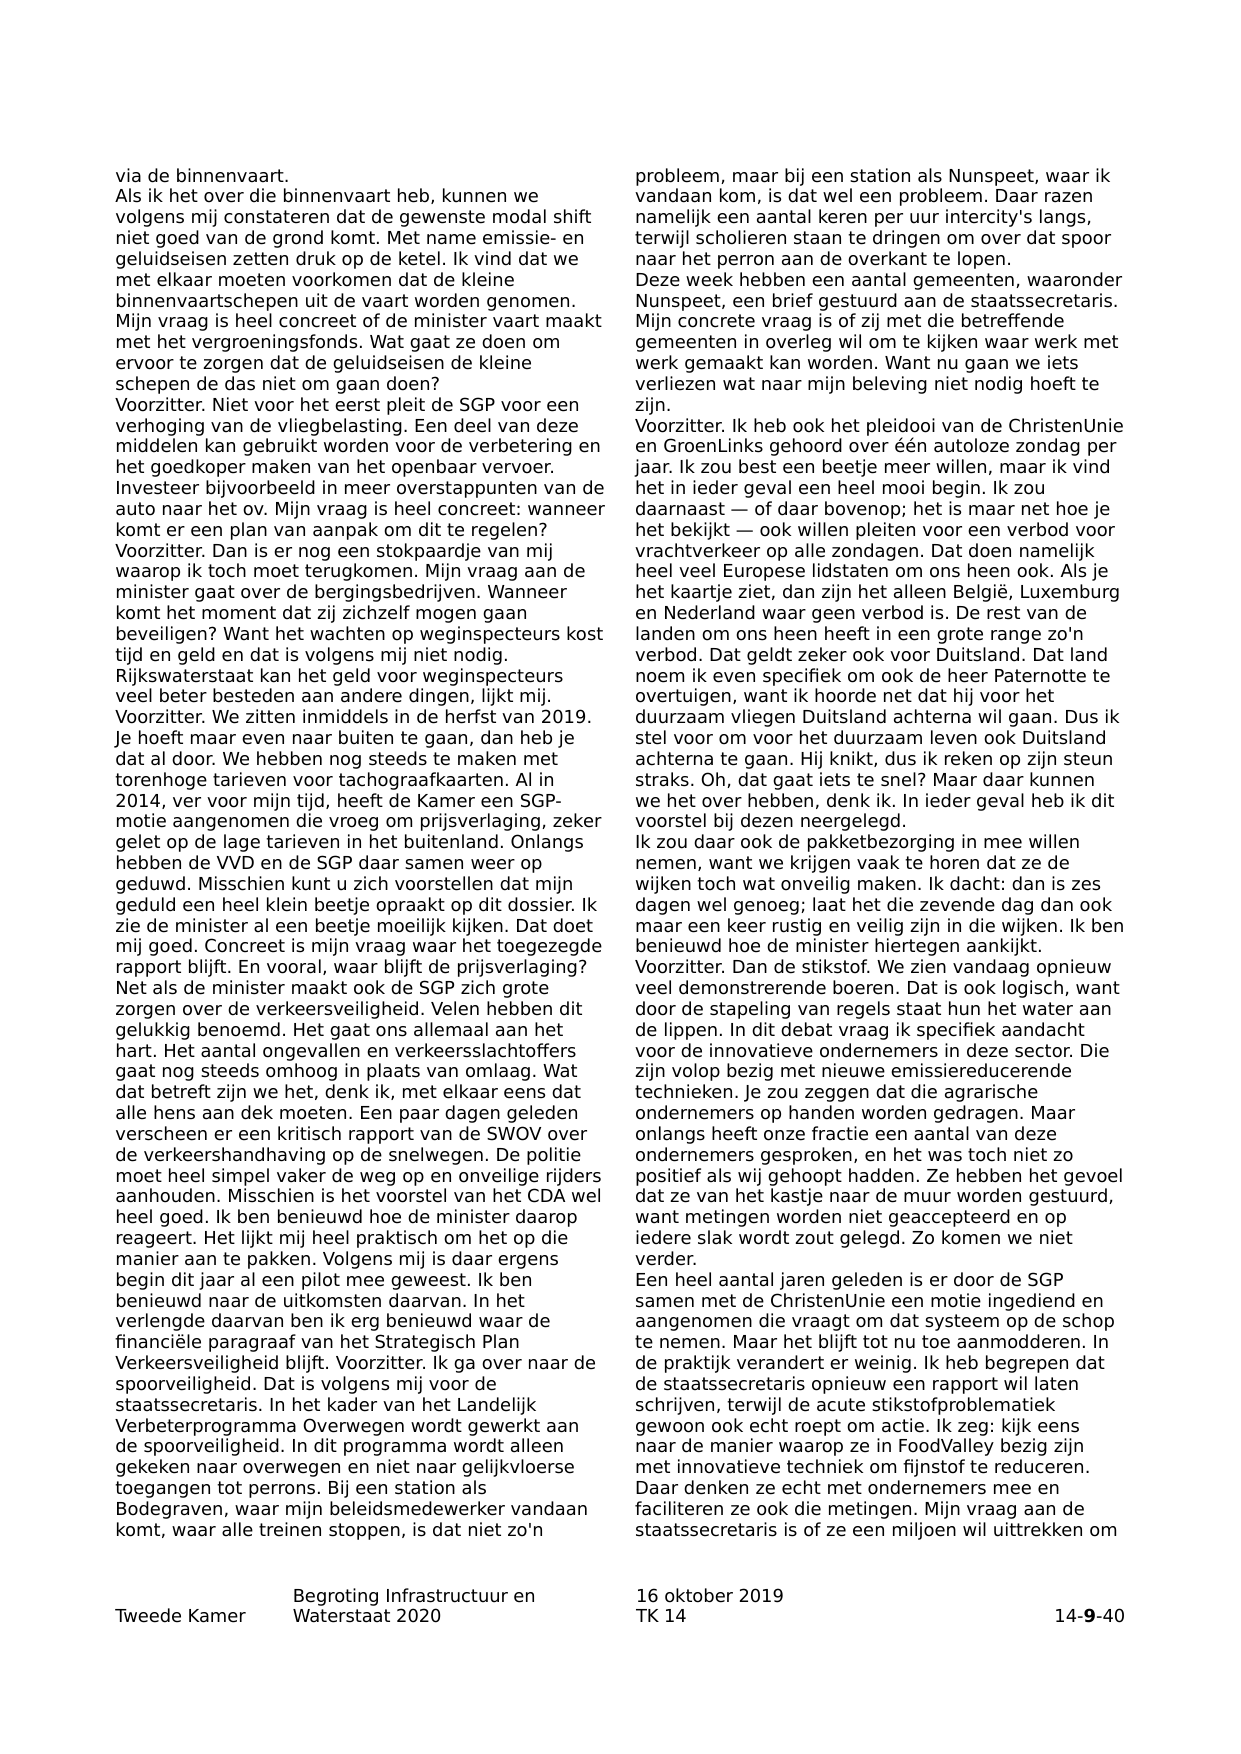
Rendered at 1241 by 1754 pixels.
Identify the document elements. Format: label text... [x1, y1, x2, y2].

text Voorzitter. Dan de stikstof. We zien vandaag opnieuw veel demonstrerende boeren. Dat is ook logisch, want door de stapeling van regels staat hun het water aan de lippen. In dit debat vraag ik specifiek aandacht voor de innovatieve ondernemers in deze sector. Die zijn volop bezig met nieuwe emissiereducerende technieken. Je zou zeggen dat die agrarische ondernemers op handen worden gedragen. Maar onlangs heeft onze fractie een aantal van deze ondernemers gesproken, en het was toch niet zo positief als wij gehoopt hadden. Ze hebben het gevoel dat ze van het kastje naar de muur worden gestuurd, want metingen worden niet geaccepteerd en op iedere slak wordt zout gelegd. Zo komen we niet verder. [635, 957, 1125, 1269]
text Voorzitter. Niet voor het eerst pleit de SGP voor een verhoging van de vliegbelasting. Een deel van deze middelen kan gebruikt worden voor de verbetering en het goedkoper maken van het openbaar vervoer. Investeer bijvoorbeeld in meer overstappunten van de auto naar het ov. Mijn vraag is heel concreet: wanneer komt er een plan van aanpak om dit te regelen? [115, 394, 605, 540]
text Voorzitter. Dan is er nog een stokpaardje van mij waarop ik toch moet terugkomen. Mijn vraag aan de minister gaat over de bergingsbedrijven. Wanneer komt het moment dat zij zichzelf mogen gaan beveiligen? Want het wachten op weginspecteurs kost tijd en geld en dat is volgens mij niet nodig. Rijkswaterstaat kan het geld voor weginspecteurs veel beter besteden aan andere dingen, lijkt mij. [115, 540, 605, 707]
text Ik zou daar ook de pakketbezorging in mee willen nemen, want we krijgen vaak te horen dat ze de wijken toch wat onveilig maken. Ik dacht: dan is zes dagen wel genoeg; laat het die zevende dag dan ook maar een keer rustig en veilig zijn in die wijken. Ik ben benieuwd hoe de minister hiertegen aankijkt. [635, 832, 1125, 957]
text via de binnenvaart. [115, 165, 605, 186]
text probleem, maar bij een station als Nunspeet, waar ik vandaan kom, is dat wel een probleem. Daar razen namelijk een aantal keren per uur intercity's langs, terwijl scholieren staan te dringen om over dat spoor naar het perron aan de overkant te lopen. [635, 165, 1125, 269]
text Deze week hebben een aantal gemeenten, waaronder Nunspeet, een brief gestuurd aan de staatssecretaris. Mijn concrete vraag is of zij met die betreffende gemeenten in overleg wil om te kijken waar werk met werk gemaakt kan worden. Want nu gaan we iets verliezen wat naar mijn beleving niet nodig hoeft te zijn. [635, 269, 1125, 415]
text Als ik het over die binnenvaart heb, kunnen we volgens mij constateren dat de gewenste modal shift niet goed van de grond komt. Met name emissie- en geluidseisen zetten druk op de ketel. Ik vind dat we met elkaar moeten voorkomen dat de kleine binnenvaartschepen uit de vaart worden genomen. Mijn vraag is heel concreet of de minister vaart maakt met het vergroeningsfonds. Wat gaat ze doen om ervoor te zorgen dat de geluidseisen de kleine schepen de das niet om gaan doen? [115, 186, 605, 394]
text Voorzitter. We zitten inmiddels in de herfst van 2019. Je hoeft maar even naar buiten te gaan, dan heb je dat al door. We hebben nog steeds te maken met torenhoge tarieven voor tachograafkaarten. Al in 2014, ver voor mijn tijd, heeft de Kamer een SGP-motie aangenomen die vroeg om prijsverlaging, zeker gelet op de lage tarieven in het buitenland. Onlangs hebben de VVD en de SGP daar samen weer op geduwd. Misschien kunt u zich voorstellen dat mijn geduld een heel klein beetje opraakt op dit dossier. Ik zie de minister al een beetje moeilijk kijken. Dat doet mij goed. Concreet is mijn vraag waar het toegezegde rapport blijft. En vooral, waar blijft de prijsverlaging? [115, 707, 605, 978]
text Een heel aantal jaren geleden is er door de SGP samen met de ChristenUnie een motie ingediend en aangenomen die vraagt om dat systeem op de schop te nemen. Maar het blijft tot nu toe aanmodderen. In de praktijk verandert er weinig. Ik heb begrepen dat de staatssecretaris opnieuw een rapport wil laten schrijven, terwijl de acute stikstofproblematiek gewoon ook echt roept om actie. Ik zeg: kijk eens naar de manier waarop ze in FoodValley bezig zijn met innovatieve techniek om fijnstof te reduceren. Daar denken ze echt met ondernemers mee en faciliteren ze ook die metingen. Mijn vraag aan de staatssecretaris is of ze een miljoen wil uittrekken om [635, 1269, 1125, 1540]
text Net als de minister maakt ook de SGP zich grote zorgen over de verkeersveiligheid. Velen hebben dit gelukkig benoemd. Het gaat ons allemaal aan het hart. Het aantal ongevallen en verkeersslachtoffers gaat nog steeds omhoog in plaats van omlaag. Wat dat betreft zijn we het, denk ik, met elkaar eens dat alle hens aan dek moeten. Een paar dagen geleden verscheen er een kritisch rapport van de SWOV over de verkeershandhaving op de snelwegen. De politie moet heel simpel vaker de weg op en onveilige rijders aanhouden. Misschien is het voorstel van het CDA wel heel goed. Ik ben benieuwd hoe de minister daarop reageert. Het lijkt mij heel praktisch om het op die manier aan te pakken. Volgens mij is daar ergens begin dit jaar al een pilot mee geweest. Ik ben benieuwd naar de uitkomsten daarvan. In het verlengde daarvan ben ik erg benieuwd waar de financiële paragraaf van het Strategisch Plan Verkeersveiligheid blijft. Voorzitter. Ik ga over naar de spoorveiligheid. Dat is volgens mij voor de staatssecretaris. In het kader van het Landelijk Verbeterprogramma Overwegen wordt gewerkt aan de spoorveiligheid. In dit programma wordt alleen gekeken naar overwegen en niet naar gelijkvloerse toegangen tot perrons. Bij een station als Bodegraven, waar mijn beleidsmedewerker vandaan komt, waar alle treinen stoppen, is dat niet zo'n [115, 978, 605, 1540]
text Voorzitter. Ik heb ook het pleidooi van de ChristenUnie en GroenLinks gehoord over één autoloze zondag per jaar. Ik zou best een beetje meer willen, maar ik vind het in ieder geval een heel mooi begin. Ik zou daarnaast — of daar bovenop; het is maar net hoe je het bekijkt — ook willen pleiten voor een verbod voor vrachtverkeer op alle zondagen. Dat doen namelijk heel veel Europese lidstaten om ons heen ook. Als je het kaartje ziet, dan zijn het alleen België, Luxemburg en Nederland waar geen verbod is. De rest van de landen om ons heen heeft in een grote range zo'n verbod. Dat geldt zeker ook voor Duitsland. Dat land noem ik even specifiek om ook de heer Paternotte te overtuigen, want ik hoorde net dat hij voor het duurzaam vliegen Duitsland achterna wil gaan. Dus ik stel voor om voor het duurzaam leven ook Duitsland achterna te gaan. Hij knikt, dus ik reken op zijn steun straks. Oh, dat gaat iets te snel? Maar daar kunnen we het over hebben, denk ik. In ieder geval heb ik dit voorstel bij dezen neergelegd. [635, 415, 1125, 832]
